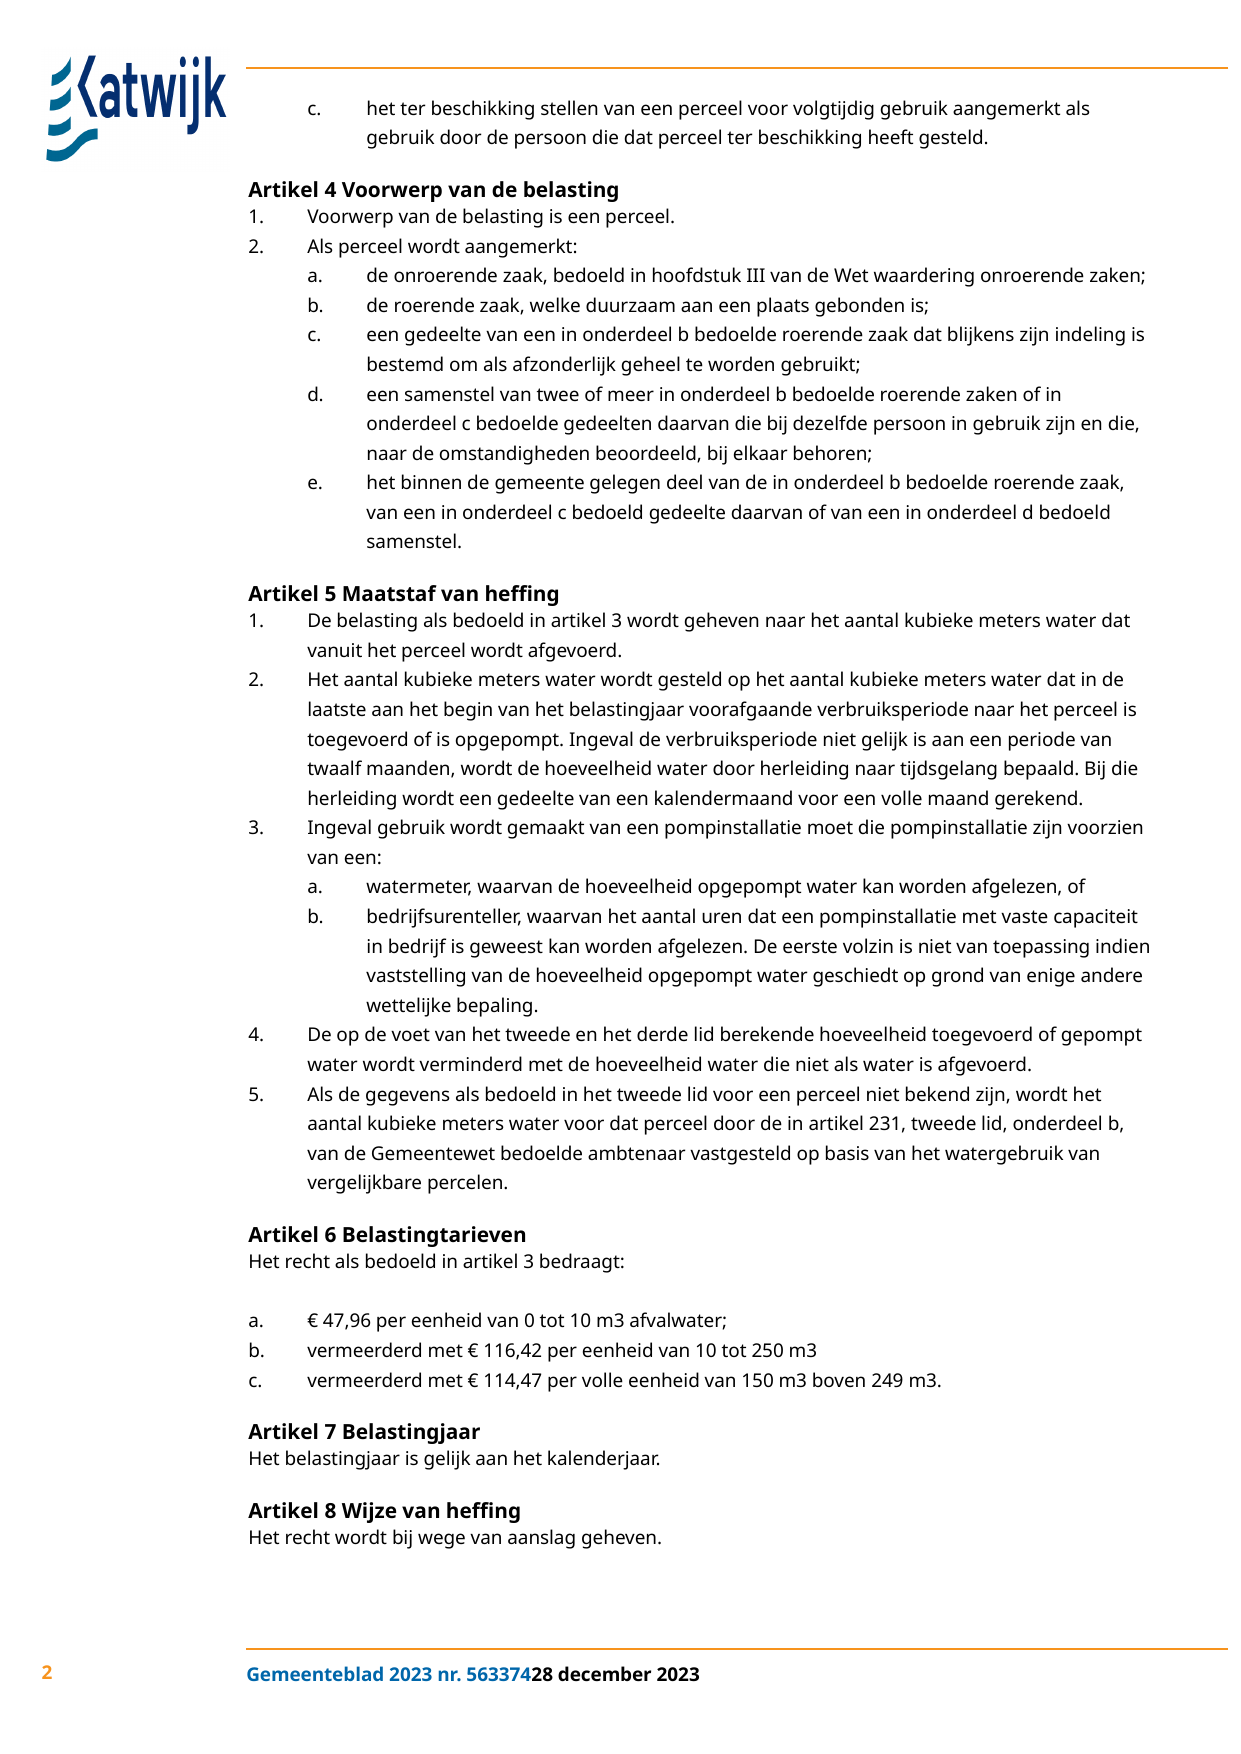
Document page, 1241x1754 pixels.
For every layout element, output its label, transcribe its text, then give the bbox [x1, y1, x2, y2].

list het ter beschikking stellen van een perceel voor volgtijdig gebruik aangemerkt als gebruik door de persoon die dat perceel ter beschikking heeft gesteld. [307, 95, 1152, 150]
list de onroerende zaak, bedoeld in hoofdstuk III van de Wet waardering onroerende zaken; [307, 262, 1152, 288]
text Het recht wordt bij wege van aanslag geheven. [248, 1524, 1152, 1550]
list Als de gegevens als bedoeld in het tweede lid voor een perceel niet bekend zijn, wordt het aantal kubieke meters water voor dat perceel door de in artikel 231, tweede lid, onderdeel b, van de Gemeentewet bedoelde ambtenaar vastgesteld op basis van het watergebruik van vergelijkbare percelen. [248, 1081, 1152, 1195]
list Ingeval gebruik wordt gemaakt van een pompinstallatie moet die pompinstallatie zijn voorzien van een: [248, 814, 1152, 870]
list vermeerderd met € 116,42 per eenheid van 10 tot 250 m3 [248, 1337, 1152, 1363]
list de roerende zaak, welke duurzaam aan een plaats gebonden is; [307, 292, 1152, 318]
list bedrijfsurenteller, waarvan het aantal uren dat een pompinstallatie met vaste capaciteit in bedrijf is geweest kan worden afgelezen. De eerste volzin is niet van toepassing indien vaststelling van de hoeveelheid opgepompt water geschiedt op grond van enige andere wettelijke bepaling. [307, 903, 1152, 1018]
list Als perceel wordt aangemerkt: [248, 233, 1152, 258]
text Artikel 7 Belastingjaar [248, 1417, 1152, 1446]
list € 47,96 per eenheid van 0 tot 10 m3 afvalwater; [248, 1308, 1152, 1333]
text Het recht als bedoeld in artikel 3 bedraagt: [248, 1248, 1152, 1274]
list vermeerderd met € 114,47 per volle eenheid van 150 m3 boven 249 m3. [248, 1367, 1152, 1392]
text Artikel 5 Maatstaf van heffing [248, 579, 1152, 607]
list een samenstel van twee of meer in onderdeel b bedoelde roerende zaken of in onderdeel c bedoelde gedeelten daarvan die bij dezelfde persoon in gebruik zijn en die, naar de omstandigheden beoordeeld, bij elkaar behoren; [307, 381, 1152, 466]
list Voorwerp van de belasting is een perceel. [248, 203, 1152, 229]
text Artikel 8 Wijze van heffing [248, 1496, 1152, 1524]
list De belasting als bedoeld in artikel 3 wordt geheven naar het aantal kubieke meters water dat vanuit het perceel wordt afgevoerd. [248, 607, 1152, 663]
list een gedeelte van een in onderdeel b bedoelde roerende zaak dat blijkens zijn indeling is bestemd om als afzonderlijk geheel te worden gebruikt; [307, 322, 1152, 377]
list het binnen de gemeente gelegen deel van de in onderdeel b bedoelde roerende zaak, van een in onderdeel c bedoeld gedeelte daarvan of van een in onderdeel d bedoeld samenstel. [307, 469, 1152, 554]
text Artikel 4 Voorwerp van de belasting [248, 175, 1152, 203]
list De op de voet van het tweede en het derde lid berekende hoeveelheid toegevoerd of gepompt water wordt verminderd met de hoeveelheid water die niet als water is afgevoerd. [248, 1022, 1152, 1077]
list watermeter, waarvan de hoeveelheid opgepompt water kan worden afgelezen, of [307, 874, 1152, 899]
picture [41, 47, 231, 172]
text Het belastingjaar is gelijk aan het kalenderjaar. [248, 1446, 1152, 1471]
text Artikel 6 Belastingtarieven [248, 1220, 1152, 1248]
list Het aantal kubieke meters water wordt gesteld op het aantal kubieke meters water dat in de laatste aan het begin van het belastingjaar voorafgaande verbruiksperiode naar het perceel is toegevoerd of is opgepompt. Ingeval de verbruiksperiode niet gelijk is aan een periode van twaalf maanden, wordt de hoeveelheid water door herleiding naar tijdsgelang bepaald. Bij die herleiding wordt een gedeelte van een kalendermaand voor een volle maand gerekend. [248, 667, 1152, 811]
